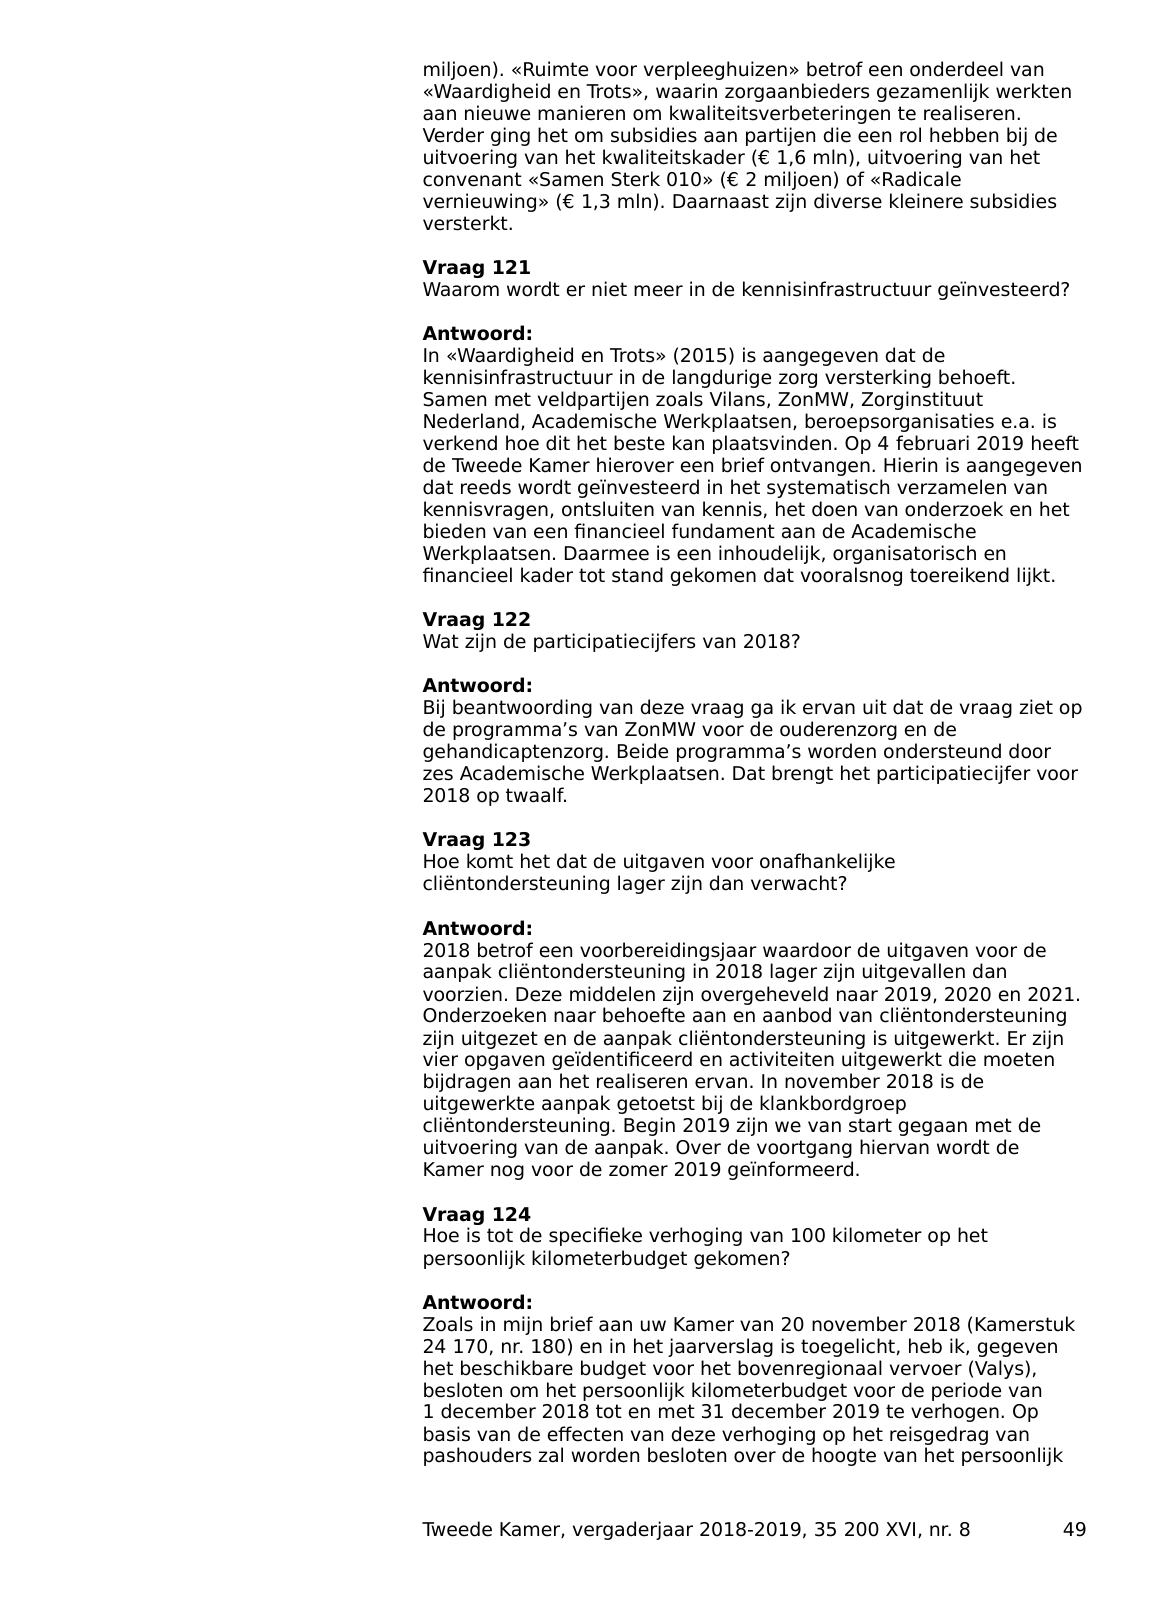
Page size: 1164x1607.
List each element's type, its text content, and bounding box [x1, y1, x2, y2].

text Onderzoeken naar behoefte aan en aanbod van cliëntondersteuning zijn uitgezet en de aanpak cliëntondersteuning is uitgewerkt. Er zijn vier opgaven geïdentificeerd en activiteiten uitgewerkt die moeten bijdragen aan het realiseren ervan. In november 2018 is de uitgewerkte aanpak getoetst bij de klankbordgroep cliëntondersteuning. Begin 2019 zijn we van start gegaan met de uitvoering van de aanpak. Over de voortgang hiervan wordt de Kamer nog voor de zomer 2019 geïnformeerd. [422, 1005, 1087, 1181]
text Antwoord: [422, 675, 1087, 697]
text Wat zijn de participatiecijfers van 2018? [422, 631, 1087, 653]
text Vraag 121 [422, 257, 1087, 279]
text 2018 betrof een voorbereidingsjaar waardoor de uitgaven voor de aanpak cliëntondersteuning in 2018 lager zijn uitgevallen dan voorzien. Deze middelen zijn overgeheveld naar 2019, 2020 en 2021. [422, 939, 1087, 1005]
text Waarom wordt er niet meer in de kennisinfrastructuur geïnvesteerd? [422, 279, 1087, 301]
text Vraag 123 [422, 829, 1087, 851]
text Zoals in mijn brief aan uw Kamer van 20 november 2018 (Kamerstuk 24 170, nr. 180) en in het jaarverslag is toegelicht, heb ik, gegeven het beschikbare budget voor het bovenregionaal vervoer (Valys), besloten om het persoonlijk kilometerbudget voor de periode van 1 december 2018 tot en met 31 december 2019 te verhogen. Op basis van de effecten van deze verhoging op het reisgedrag van pashouders zal worden besloten over de hoogte van het persoonlijk [422, 1313, 1087, 1467]
text Vraag 122 [422, 609, 1087, 631]
text Hoe is tot de specifieke verhoging van 100 kilometer op het persoonlijk kilometerbudget gekomen? [422, 1225, 1087, 1269]
text miljoen). «Ruimte voor verpleeghuizen» betrof een onderdeel van «Waardigheid en Trots», waarin zorgaanbieders gezamenlijk werkten aan nieuwe manieren om kwaliteitsverbeteringen te realiseren. Verder ging het om subsidies aan partijen die een rol hebben bij de uitvoering van het kwaliteitskader (€ 1,6 mln), uitvoering van het convenant «Samen Sterk 010» (€ 2 miljoen) of «Radicale vernieuwing» (€ 1,3 mln). Daarnaast zijn diverse kleinere subsidies versterkt. [422, 59, 1087, 235]
text Bij beantwoording van deze vraag ga ik ervan uit dat de vraag ziet op de programma’s van ZonMW voor de ouderenzorg en de gehandicaptenzorg. Beide programma’s worden ondersteund door zes Academische Werkplaatsen. Dat brengt het participatiecijfer voor 2018 op twaalf. [422, 697, 1087, 807]
text In «Waardigheid en Trots» (2015) is aangegeven dat de kennisinfrastructuur in de langdurige zorg versterking behoeft. Samen met veldpartijen zoals Vilans, ZonMW, Zorginstituut Nederland, Academische Werkplaatsen, beroepsorganisaties e.a. is verkend hoe dit het beste kan plaatsvinden. Op 4 februari 2019 heeft de Tweede Kamer hierover een brief ontvangen. Hierin is aangegeven dat reeds wordt geïnvesteerd in het systematisch verzamelen van kennisvragen, ontsluiten van kennis, het doen van onderzoek en het bieden van een financieel fundament aan de Academische Werkplaatsen. Daarmee is een inhoudelijk, organisatorisch en financieel kader tot stand gekomen dat vooralsnog toereikend lijkt. [422, 345, 1087, 587]
text Antwoord: [422, 1292, 1087, 1313]
text Antwoord: [422, 917, 1087, 939]
text Vraag 124 [422, 1203, 1087, 1225]
text Antwoord: [422, 323, 1087, 345]
text Hoe komt het dat de uitgaven voor onafhankelijke cliëntondersteuning lager zijn dan verwacht? [422, 851, 1087, 895]
